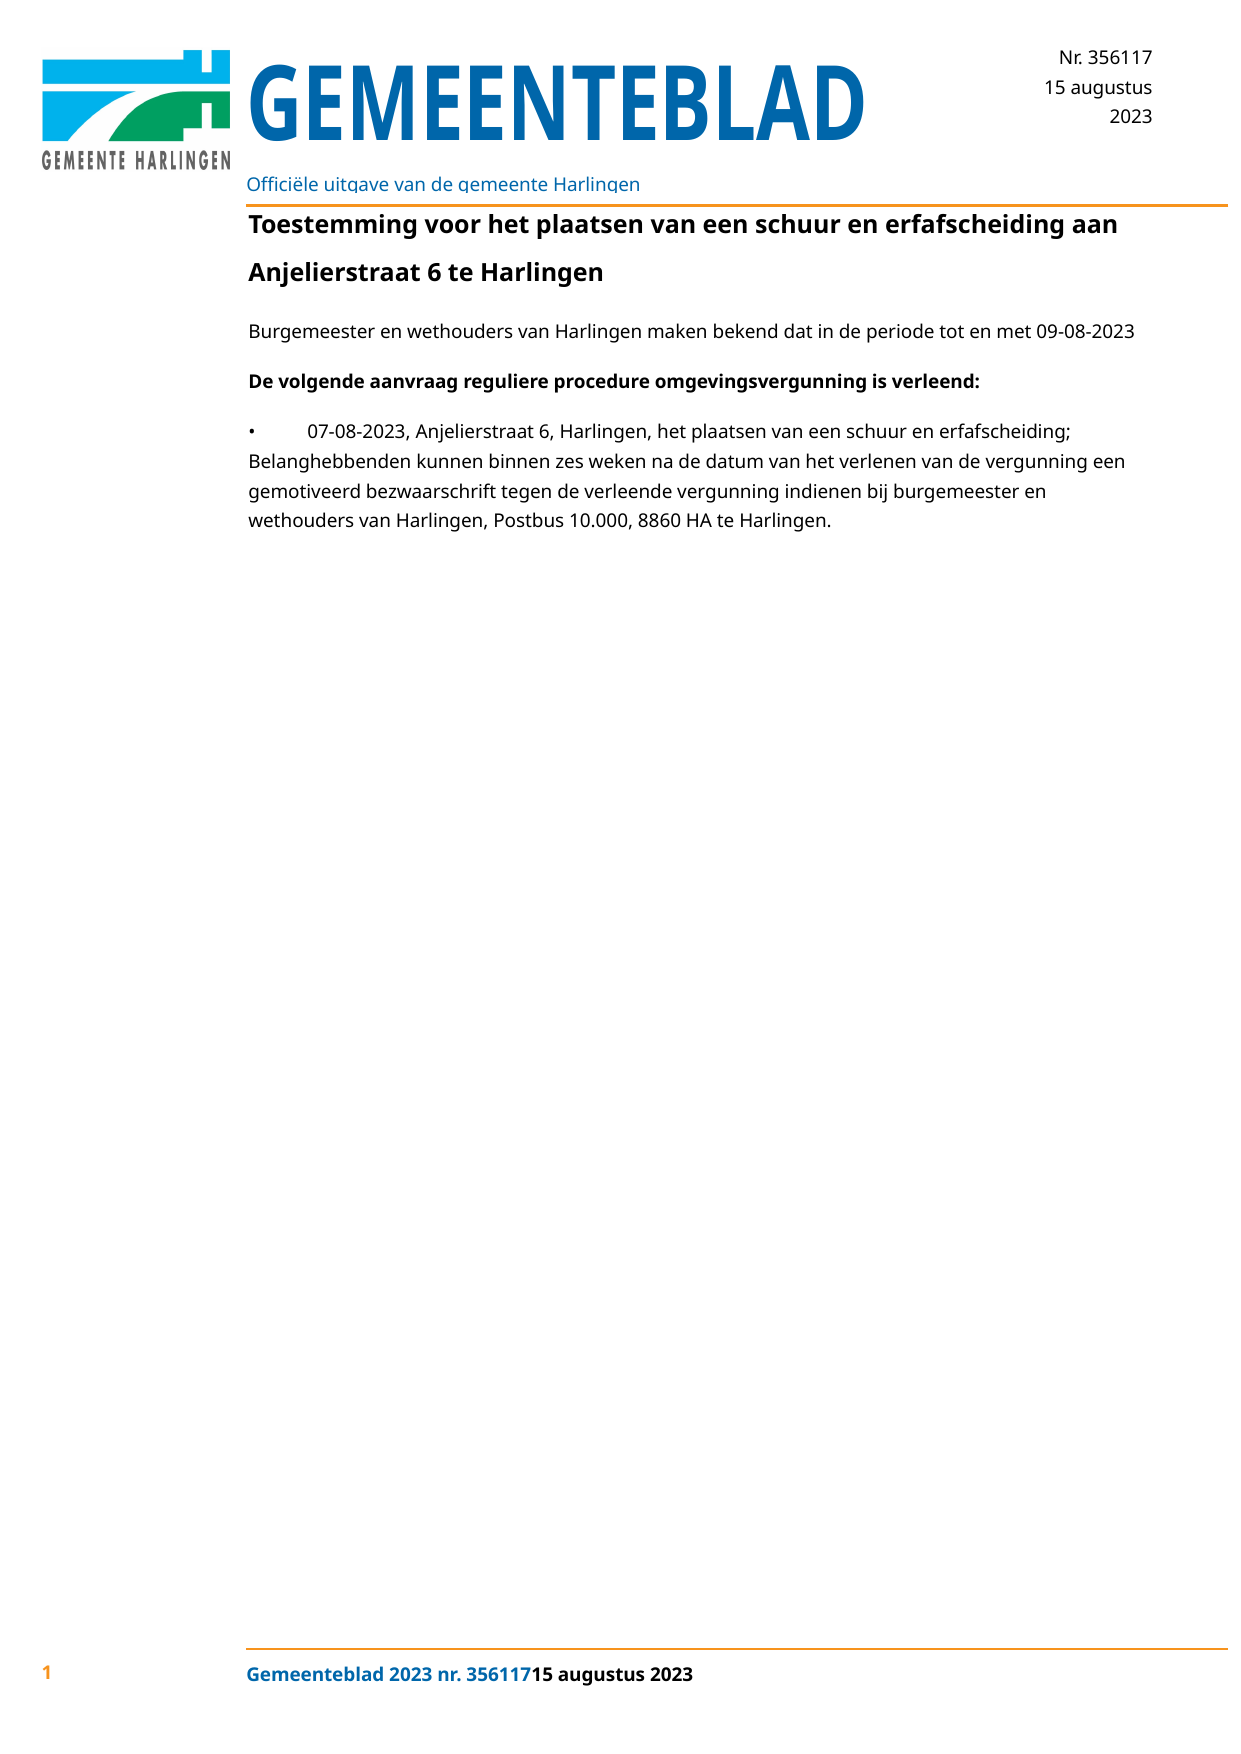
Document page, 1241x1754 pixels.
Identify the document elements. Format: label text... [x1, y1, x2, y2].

text Belanghebbenden kunnen binnen zes weken na de datum van het verlenen van de vergunning een gemotiveerd bezwaarschrift tegen de verleende vergunning indienen bij burgemeester en wethouders van Harlingen, Postbus 10.000, 8860 HA te Harlingen. [248, 448, 1152, 533]
text Burgemeester en wethouders van Harlingen maken bekend dat in de periode tot en met 09-08-2023 [248, 318, 1152, 344]
list 07-08-2023, Anjelierstraat 6, Harlingen, het plaatsen van een schuur en erfafscheiding; [248, 419, 1152, 444]
text De volgende aanvraag reguliere procedure omgevingsvergunning is verleend: [248, 368, 1152, 394]
picture [41, 47, 231, 172]
text Toestemming voor het plaatsen van een schuur en erfafscheiding aan Anjelierstraat 6 te Harlingen [248, 207, 1152, 288]
